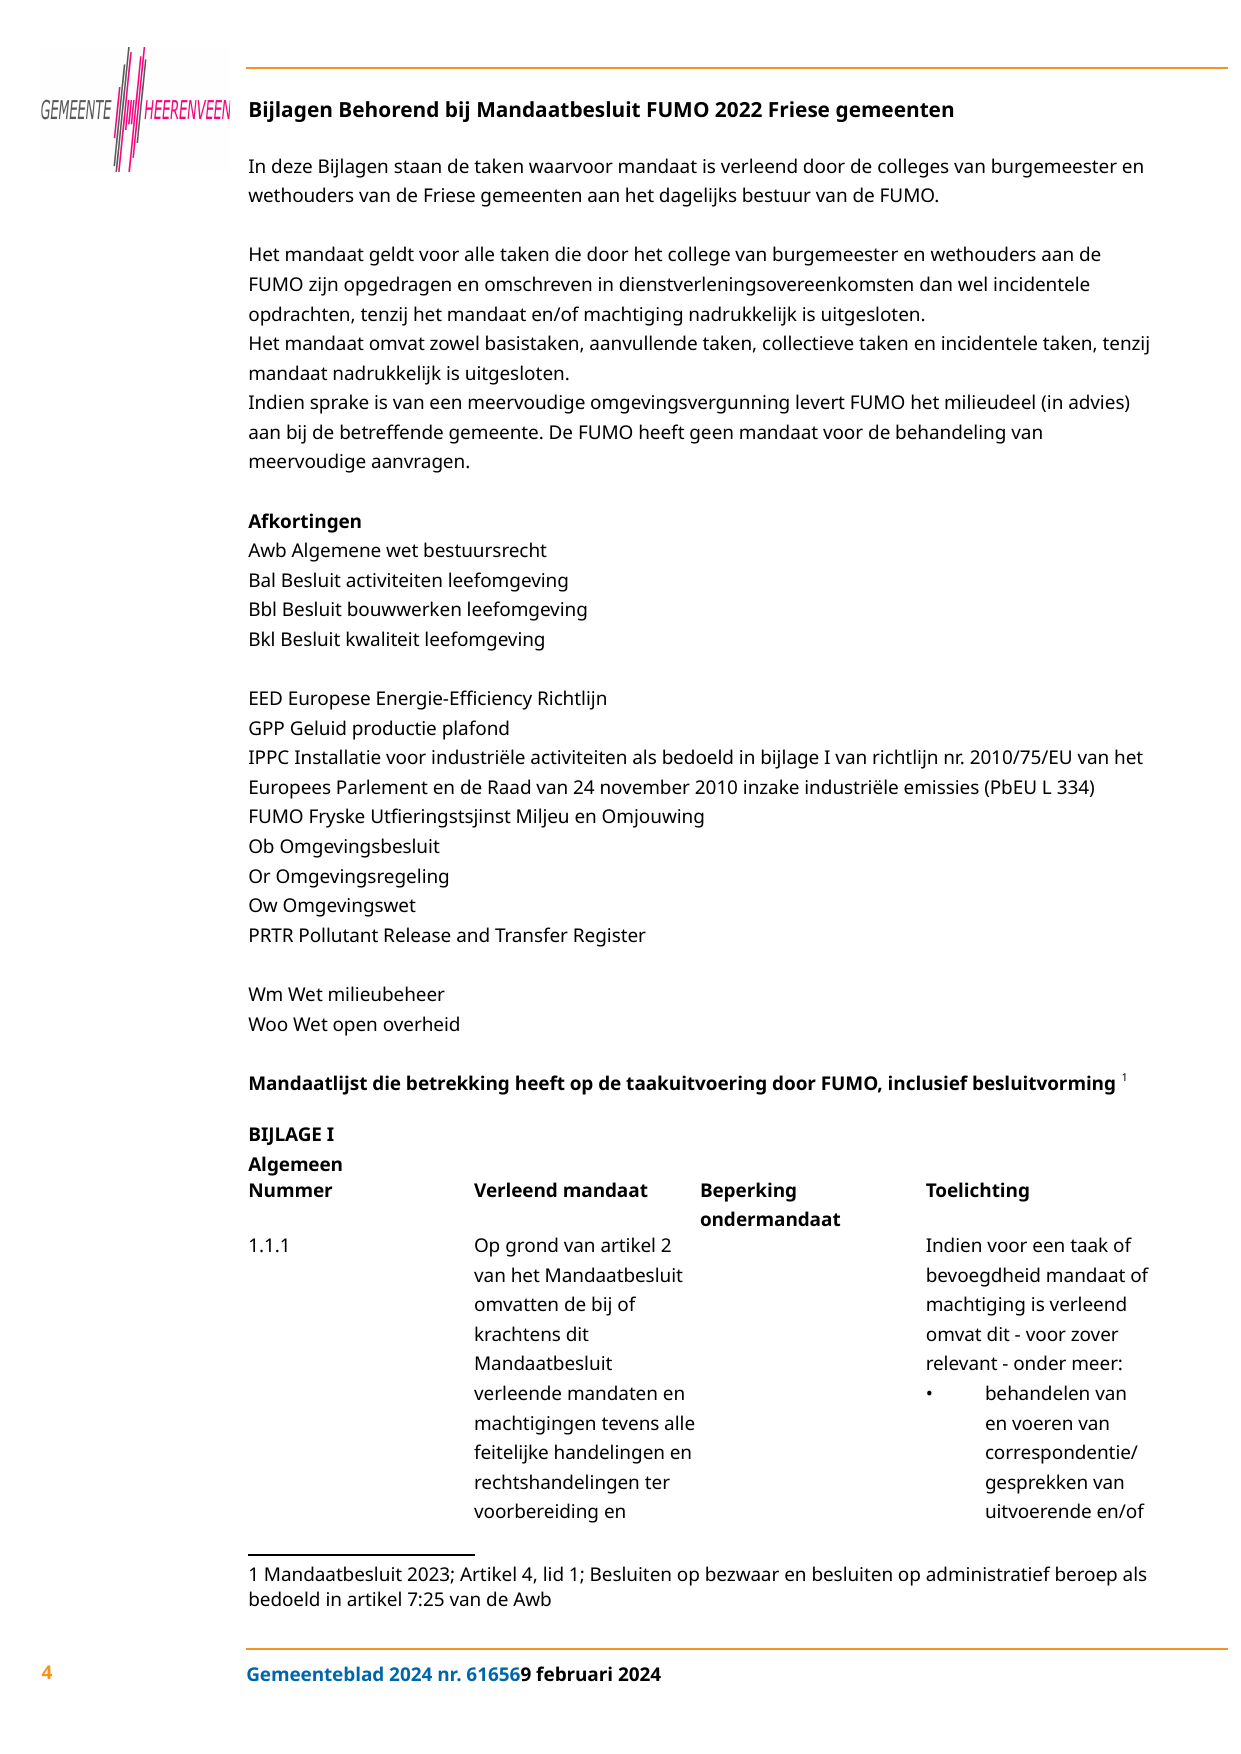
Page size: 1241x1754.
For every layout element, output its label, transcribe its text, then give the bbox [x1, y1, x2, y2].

text Wm Wet milieubeheer [248, 981, 1152, 1007]
table_cell 1.1.1 [248, 1232, 474, 1524]
text In deze Bijlagen staan de taken waarvoor mandaat is verleend door de colleges van burgemeester en wethouders van de Friese gemeenten aan het dagelijks bestuur van de FUMO. [248, 153, 1152, 208]
picture [41, 47, 231, 172]
text Or Omgevingsregeling [248, 863, 1152, 889]
table_cell BIJLAGE I Algemeen [248, 1122, 1152, 1177]
table_header Mandaatlijst die betrekking heeft op de taakuitvoering door FUMO, inclusief besluitvorming [248, 1070, 1152, 1096]
text GPP Geluid productie plafond [248, 715, 1152, 741]
text Afkortingen [248, 508, 1152, 534]
table_cell [700, 1232, 926, 1524]
text Bijlagen Behorend bij Mandaatbesluit FUMO 2022 Friese gemeenten [248, 95, 1152, 123]
text Het mandaat omvat zowel basistaken, aanvullende taken, collectieve taken en incidentele taken, tenzij mandaat nadrukkelijk is uitgesloten. [248, 330, 1152, 386]
text Woo Wet open overheid [248, 1011, 1152, 1037]
table_cell Toelichting [926, 1177, 1152, 1232]
text PRTR Pollutant Release and Transfer Register [248, 922, 1152, 948]
text EED Europese Energie-Efficiency Richtlijn [248, 685, 1152, 711]
text FUMO Fryske Utfieringstsjinst Miljeu en Omjouwing [248, 804, 1152, 829]
table_cell Verleend mandaat [474, 1177, 700, 1232]
text Bal Besluit activiteiten leefomgeving [248, 567, 1152, 593]
text Awb Algemene wet bestuursrecht [248, 537, 1152, 563]
text IPPC Installatie voor industriële activiteiten als bedoeld in bijlage I van richtlijn nr. 2010/75/EU van het Europees Parlement en de Raad van 24 november 2010 inzake industriële emissies (PbEU L 334) [248, 744, 1152, 800]
table_cell Nummer [248, 1177, 474, 1232]
table_cell Indien voor een taak of bevoegdheid mandaat of machtiging is verleend omvat dit - voor zover relevant - onder meer: behandelen van en voeren van correspondentie/ gesprekken van uitvoerende en/of [926, 1232, 1152, 1524]
text Bkl Besluit kwaliteit leefomgeving [248, 626, 1152, 652]
text Ob Omgevingsbesluit [248, 833, 1152, 859]
table_cell Op grond van artikel 2 van het Mandaatbesluit omvatten de bij of krachtens dit Mandaatbesluit verleende mandaten en machtigingen tevens alle feitelijke handelingen en rechtshandelingen ter voorbereiding en [474, 1232, 700, 1524]
table_cell Beperking ondermandaat [700, 1177, 926, 1232]
table_cell [248, 1096, 1152, 1122]
text Ow Omgevingswet [248, 892, 1152, 918]
text Bbl Besluit bouwwerken leefomgeving [248, 597, 1152, 622]
text Het mandaat geldt voor alle taken die door het college van burgemeester en wethouders aan de FUMO zijn opgedragen en omschreven in dienstverleningsovereenkomsten dan wel incidentele opdrachten, tenzij het mandaat en/of machtiging nadrukkelijk is uitgesloten. [248, 242, 1152, 327]
text Indien sprake is van een meervoudige omgevingsvergunning levert FUMO het milieudeel (in advies) aan bij de betreffende gemeente. De FUMO heeft geen mandaat voor de behandeling van meervoudige aanvragen. [248, 389, 1152, 474]
